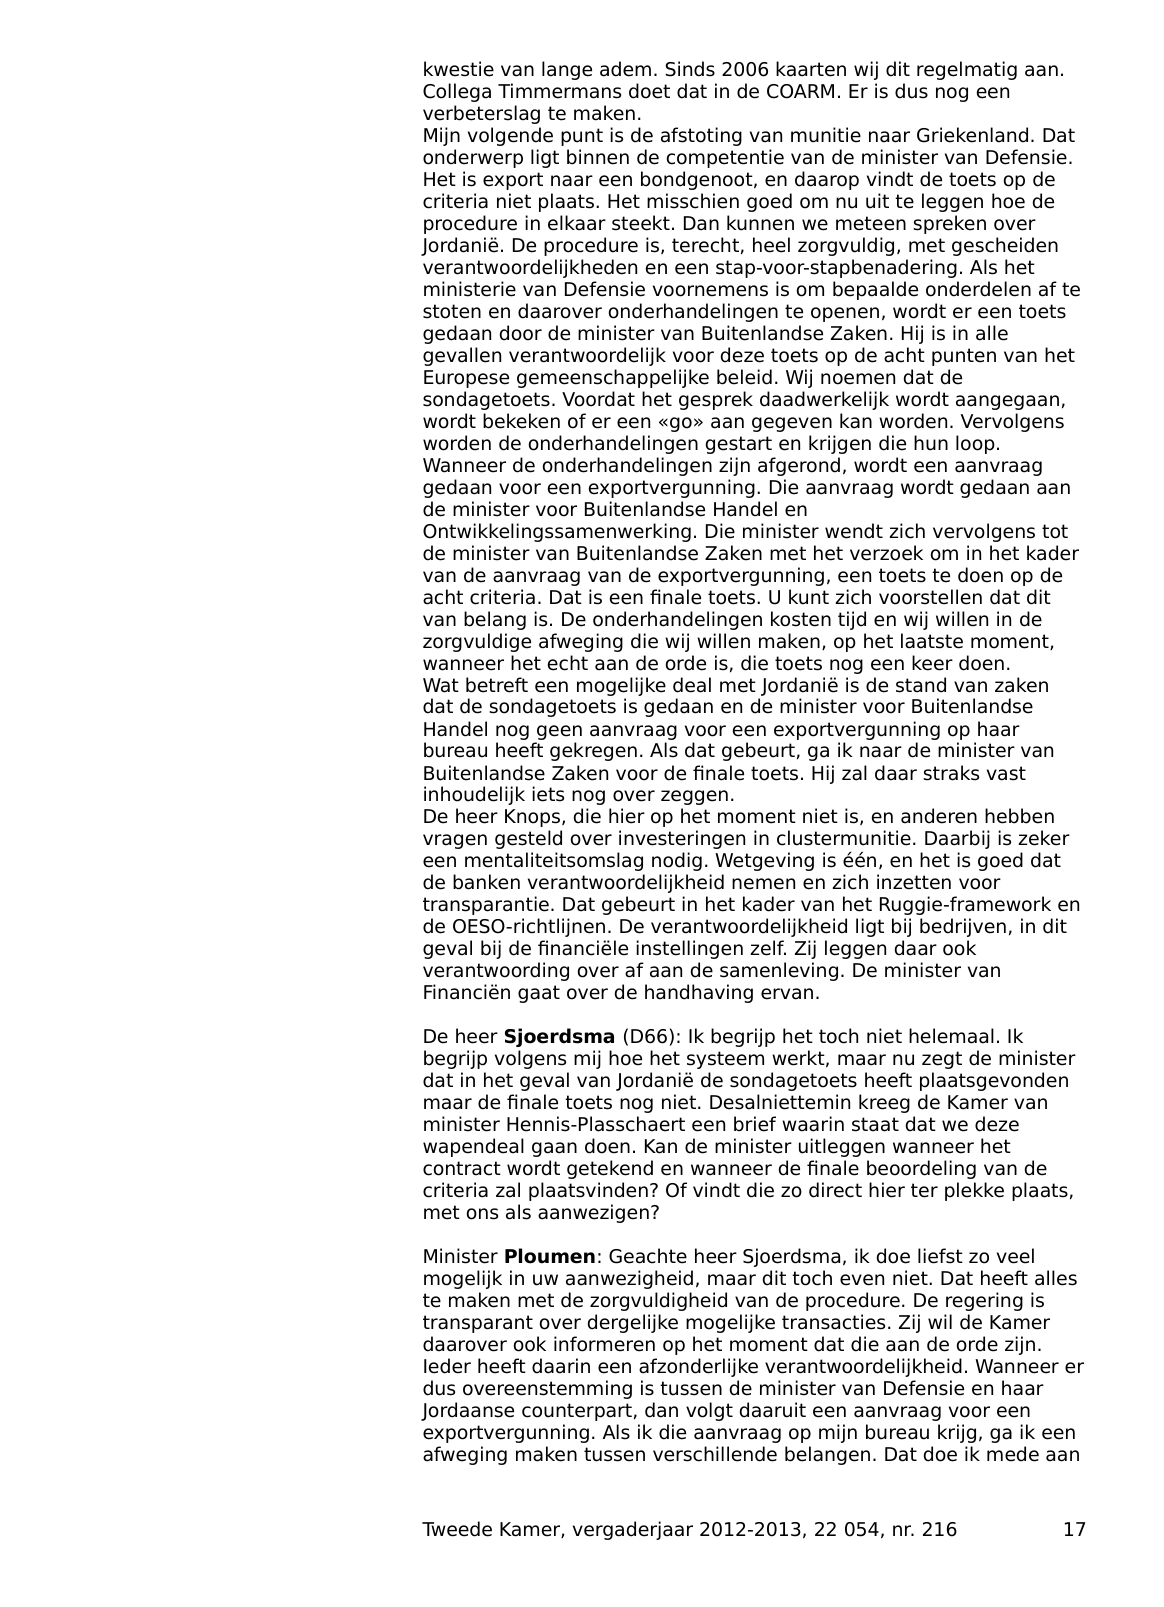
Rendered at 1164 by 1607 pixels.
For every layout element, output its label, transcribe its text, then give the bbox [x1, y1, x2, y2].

text kwestie van lange adem. Sinds 2006 kaarten wij dit regelmatig aan. Collega Timmermans doet dat in de COARM. Er is dus nog een verbeterslag te maken. [422, 59, 1087, 125]
text De heer Sjoerdsma (D66): Ik begrijp het toch niet helemaal. Ik begrijp volgens mij hoe het systeem werkt, maar nu zegt de minister dat in het geval van Jordanië de sondagetoets heeft plaatsgevonden maar de finale toets nog niet. Desalniettemin kreeg de Kamer van minister Hennis-Plasschaert een brief waarin staat dat we deze wapendeal gaan doen. Kan de minister uitleggen wanneer het contract wordt getekend en wanneer de finale beoordeling van de criteria zal plaatsvinden? Of vindt die zo direct hier ter plekke plaats, met ons als aanwezigen? [422, 1026, 1087, 1224]
text De heer Knops, die hier op het moment niet is, en anderen hebben vragen gesteld over investeringen in clustermunitie. Daarbij is zeker een mentaliteitsomslag nodig. Wetgeving is één, en het is goed dat de banken verantwoordelijkheid nemen en zich inzetten voor transparantie. Dat gebeurt in het kader van het Ruggie-framework en de OESO-richtlijnen. De verantwoordelijkheid ligt bij bedrijven, in dit geval bij de financiële instellingen zelf. Zij leggen daar ook verantwoording over af aan de samenleving. De minister van Financiën gaat over de handhaving ervan. [422, 806, 1087, 1004]
text Minister Ploumen: Geachte heer Sjoerdsma, ik doe liefst zo veel mogelijk in uw aanwezigheid, maar dit toch even niet. Dat heeft alles te maken met de zorgvuldigheid van de procedure. De regering is transparant over dergelijke mogelijke transacties. Zij wil de Kamer daarover ook informeren op het moment dat die aan de orde zijn. Ieder heeft daarin een afzonderlijke verantwoordelijkheid. Wanneer er dus overeenstemming is tussen de minister van Defensie en haar Jordaanse counterpart, dan volgt daaruit een aanvraag voor een exportvergunning. Als ik die aanvraag op mijn bureau krijg, ga ik een afweging maken tussen verschillende belangen. Dat doe ik mede aan [422, 1246, 1087, 1466]
text Wat betreft een mogelijke deal met Jordanië is de stand van zaken dat de sondagetoets is gedaan en de minister voor Buitenlandse Handel nog geen aanvraag voor een exportvergunning op haar bureau heeft gekregen. Als dat gebeurt, ga ik naar de minister van Buitenlandse Zaken voor de finale toets. Hij zal daar straks vast inhoudelijk iets nog over zeggen. [422, 674, 1087, 806]
text Mijn volgende punt is de afstoting van munitie naar Griekenland. Dat onderwerp ligt binnen de competentie van de minister van Defensie. Het is export naar een bondgenoot, en daarop vindt de toets op de criteria niet plaats. Het misschien goed om nu uit te leggen hoe de procedure in elkaar steekt. Dan kunnen we meteen spreken over Jordanië. De procedure is, terecht, heel zorgvuldig, met gescheiden verantwoordelijkheden en een stap-voor-stapbenadering. Als het ministerie van Defensie voornemens is om bepaalde onderdelen af te stoten en daarover onderhandelingen te openen, wordt er een toets gedaan door de minister van Buitenlandse Zaken. Hij is in alle gevallen verantwoordelijk voor deze toets op de acht punten van het Europese gemeenschappelijke beleid. Wij noemen dat de sondagetoets. Voordat het gesprek daadwerkelijk wordt aangegaan, wordt bekeken of er een «go» aan gegeven kan worden. Vervolgens worden de onderhandelingen gestart en krijgen die hun loop. Wanneer de onderhandelingen zijn afgerond, wordt een aanvraag gedaan voor een exportvergunning. Die aanvraag wordt gedaan aan de minister voor Buitenlandse Handel en Ontwikkelingssamenwerking. Die minister wendt zich vervolgens tot de minister van Buitenlandse Zaken met het verzoek om in het kader van de aanvraag van de exportvergunning, een toets te doen op de acht criteria. Dat is een finale toets. U kunt zich voorstellen dat dit van belang is. De onderhandelingen kosten tijd en wij willen in de zorgvuldige afweging die wij willen maken, op het laatste moment, wanneer het echt aan de orde is, die toets nog een keer doen. [422, 125, 1087, 674]
